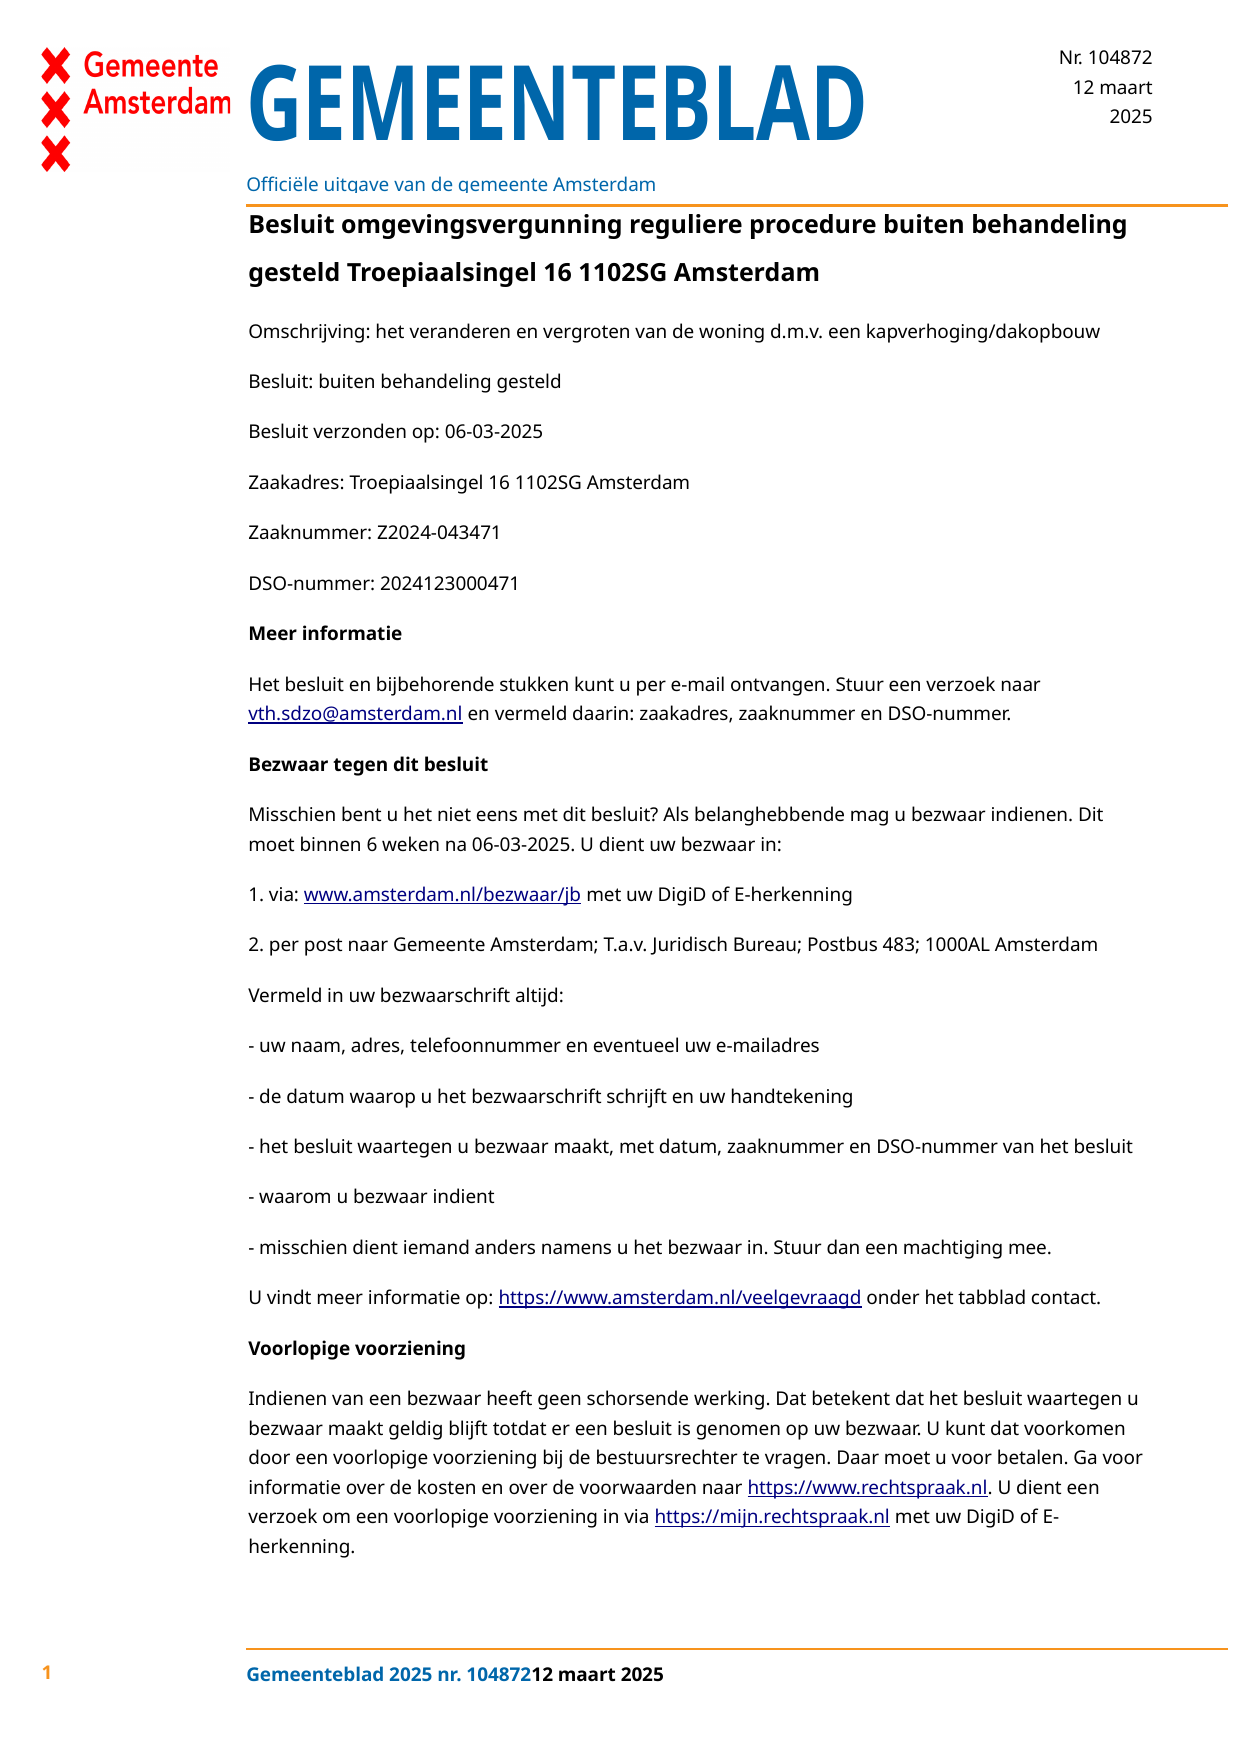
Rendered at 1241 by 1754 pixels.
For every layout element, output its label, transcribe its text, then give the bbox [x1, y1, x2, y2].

picture [41, 47, 231, 172]
text Omschrijving: het veranderen en vergroten van de woning d.m.v. een kapverhoging/dakopbouw [248, 318, 1152, 344]
text Zaakadres: Troepiaalsingel 16 1102SG Amsterdam [248, 469, 1152, 495]
text Vermeld in uw bezwaarschrift altijd: [248, 982, 1152, 1008]
text 1. via: www.amsterdam.nl/bezwaar/jb met uw DigiD of E-herkenning [248, 881, 1152, 907]
text Besluit verzonden op: 06-03-2025 [248, 419, 1152, 444]
text - uw naam, adres, telefoonnummer en eventueel uw e-mailadres [248, 1032, 1152, 1058]
text Misschien bent u het niet eens met dit besluit? Als belanghebbende mag u bezwaar indienen. Dit moet binnen 6 weken na 06-03-2025. U dient uw bezwaar in: [248, 801, 1152, 857]
text Zaaknummer: Z2024-043471 [248, 519, 1152, 545]
text 2. per post naar Gemeente Amsterdam; T.a.v. Juridisch Bureau; Postbus 483; 1000AL Amsterdam [248, 932, 1152, 957]
text - waarom u bezwaar indient [248, 1184, 1152, 1209]
text Besluit omgevingsvergunning reguliere procedure buiten behandeling gesteld Troepiaalsingel 16 1102SG Amsterdam [248, 207, 1152, 288]
text Besluit: buiten behandeling gesteld [248, 368, 1152, 394]
text Bezwaar tegen dit besluit [248, 751, 1152, 777]
text - misschien dient iemand anders namens u het bezwaar in. Stuur dan een machtiging mee. [248, 1234, 1152, 1260]
text Het besluit en bijbehorende stukken kunt u per e-mail ontvangen. Stuur een verzoek naar vth.sdzo@amsterdam.nl en vermeld daarin: zaakadres, zaaknummer en DSO-nummer. [248, 671, 1152, 726]
text - het besluit waartegen u bezwaar maakt, met datum, zaaknummer en DSO-nummer van het besluit [248, 1133, 1152, 1159]
text - de datum waarop u het bezwaarschrift schrijft en uw handtekening [248, 1083, 1152, 1109]
text DSO-nummer: 2024123000471 [248, 570, 1152, 596]
text U vindt meer informatie op: https://www.amsterdam.nl/veelgevraagd onder het tabblad contact. [248, 1284, 1152, 1310]
text Indienen van een bezwaar heeft geen schorsende werking. Dat betekent dat het besluit waartegen u bezwaar maakt geldig blijft totdat er een besluit is genomen op uw bezwaar. U kunt dat voorkomen door een voorlopige voorziening bij de bestuursrechter te vragen. Daar moet u voor betalen. Ga voor informatie over de kosten en over de voorwaarden naar https://www.rechtspraak.nl. U dient een verzoek om een voorlopige voorziening in via https://mijn.rechtspraak.nl met uw DigiD of E-herkenning. [248, 1385, 1152, 1559]
text Meer informatie [248, 620, 1152, 646]
text Voorlopige voorziening [248, 1335, 1152, 1361]
